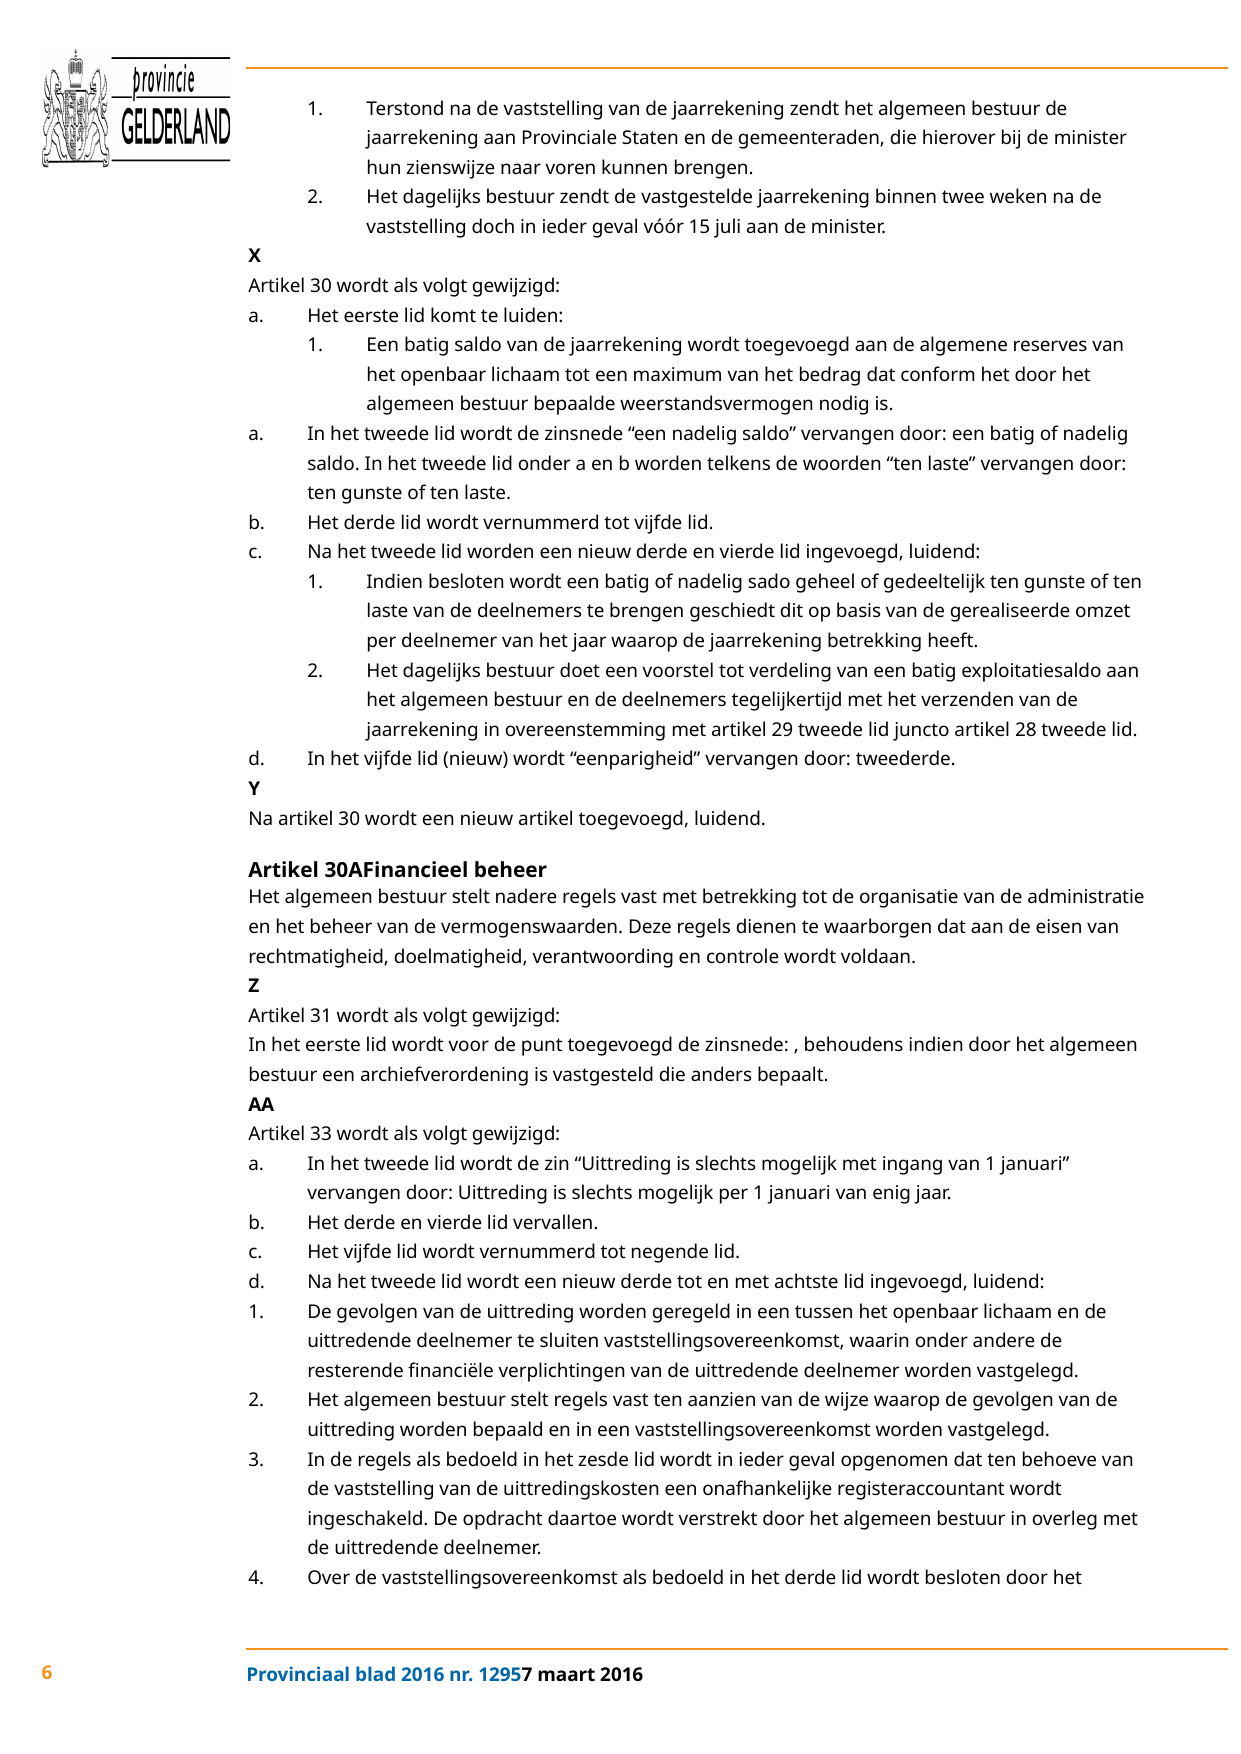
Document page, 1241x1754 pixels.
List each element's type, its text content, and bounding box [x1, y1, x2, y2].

list Het algemeen bestuur stelt regels vast ten aanzien van de wijze waarop de gevolgen van de uittreding worden bepaald en in een vaststellingsovereenkomst worden vastgelegd. [248, 1387, 1152, 1442]
text Artikel 33 wordt als volgt gewijzigd: [248, 1120, 1152, 1146]
list Het dagelijks bestuur doet een voorstel tot verdeling van een batig exploitatiesaldo aan het algemeen bestuur en de deelnemers tegelijkertijd met het verzenden van de jaarrekening in overeenstemming met artikel 29 tweede lid juncto artikel 28 tweede lid. [307, 657, 1152, 742]
text Artikel 31 wordt als volgt gewijzigd: [248, 1002, 1152, 1028]
list In de regels als bedoeld in het zesde lid wordt in ieder geval opgenomen dat ten behoeve van de vaststelling van de uittredingskosten een onafhankelijke registeraccountant wordt ingeschakeld. De opdracht daartoe wordt verstrekt door het algemeen bestuur in overleg met de uittredende deelnemer. [248, 1446, 1152, 1560]
text Na artikel 30 wordt een nieuw artikel toegevoegd, luidend. [248, 805, 1152, 831]
text X [248, 243, 1152, 268]
list Over de vaststellingsovereenkomst als bedoeld in het derde lid wordt besloten door het [248, 1564, 1152, 1590]
list In het vijfde lid (nieuw) wordt “eenparigheid” vervangen door: tweederde. [248, 746, 1152, 771]
text AA [248, 1091, 1152, 1116]
picture [41, 47, 231, 172]
list Indien besloten wordt een batig of nadelig sado geheel of gedeeltelijk ten gunste of ten laste van de deelnemers te brengen geschiedt dit op basis van de gerealiseerde omzet per deelnemer van het jaar waarop de jaarrekening betrekking heeft. [307, 568, 1152, 653]
list In het tweede lid wordt de zin “Uittreding is slechts mogelijk met ingang van 1 januari” vervangen door: Uittreding is slechts mogelijk per 1 januari van enig jaar. [248, 1150, 1152, 1205]
text In het eerste lid wordt voor de punt toegevoegd de zinsnede: , behoudens indien door het algemeen bestuur een archiefverordening is vastgesteld die anders bepaalt. [248, 1032, 1152, 1087]
list Een batig saldo van de jaarrekening wordt toegevoegd aan de algemene reserves van het openbaar lichaam tot een maximum van het bedrag dat conform het door het algemeen bestuur bepaalde weerstandsvermogen nodig is. [307, 331, 1152, 416]
text Y [248, 775, 1152, 801]
list De gevolgen van de uittreding worden geregeld in een tussen het openbaar lichaam en de uittredende deelnemer te sluiten vaststellingsovereenkomst, waarin onder andere de resterende financiële verplichtingen van de uittredende deelnemer worden vastgelegd. [248, 1298, 1152, 1383]
list Terstond na de vaststelling van de jaarrekening zendt het algemeen bestuur de jaarrekening aan Provinciale Staten en de gemeenteraden, die hierover bij de minister hun zienswijze naar voren kunnen brengen. [307, 95, 1152, 180]
list Het derde en vierde lid vervallen. [248, 1209, 1152, 1235]
list Het eerste lid komt te luiden: [248, 302, 1152, 328]
list Het vijfde lid wordt vernummerd tot negende lid. [248, 1239, 1152, 1264]
text Artikel 30AFinancieel beheer [248, 855, 1152, 884]
list In het tweede lid wordt de zinsnede “een nadelig saldo” vervangen door: een batig of nadelig saldo. In het tweede lid onder a en b worden telkens de woorden “ten laste” vervangen door: ten gunste of ten laste. [248, 420, 1152, 505]
list Na het tweede lid worden een nieuw derde en vierde lid ingevoegd, luidend: [248, 538, 1152, 564]
text Artikel 30 wordt als volgt gewijzigd: [248, 272, 1152, 298]
list Na het tweede lid wordt een nieuw derde tot en met achtste lid ingevoegd, luidend: [248, 1268, 1152, 1294]
text Z [248, 972, 1152, 998]
list Het dagelijks bestuur zendt de vastgestelde jaarrekening binnen twee weken na de vaststelling doch in ieder geval vóór 15 juli aan de minister. [307, 183, 1152, 239]
text Het algemeen bestuur stelt nadere regels vast met betrekking tot de organisatie van de administratie en het beheer van de vermogenswaarden. Deze regels dienen te waarborgen dat aan de eisen van rechtmatigheid, doelmatigheid, verantwoording en controle wordt voldaan. [248, 884, 1152, 968]
list Het derde lid wordt vernummerd tot vijfde lid. [248, 509, 1152, 535]
